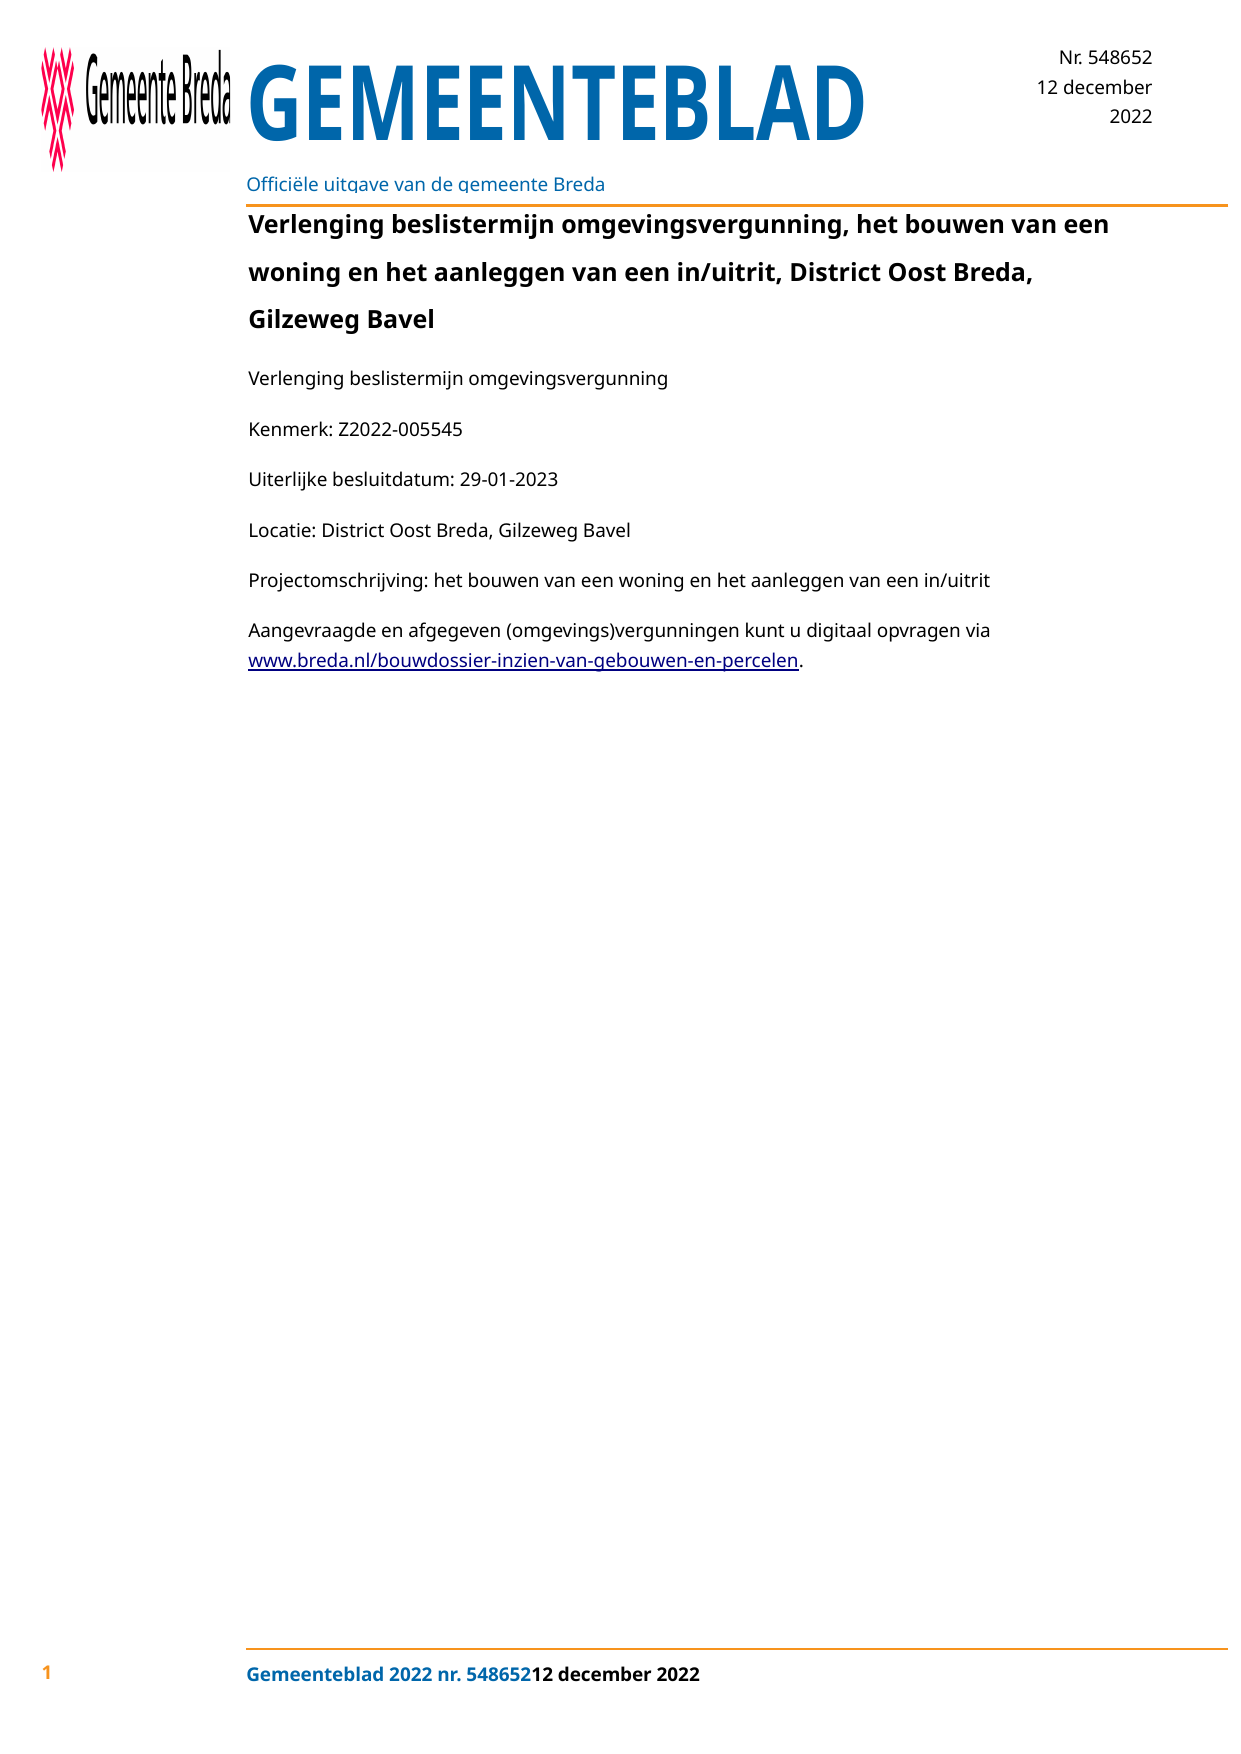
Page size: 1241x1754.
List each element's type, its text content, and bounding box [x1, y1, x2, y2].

text Projectomschrijving: het bouwen van een woning en het aanleggen van een in/uitrit [248, 567, 1152, 593]
text Locatie: District Oost Breda, Gilzeweg Bavel [248, 517, 1152, 542]
text Kenmerk: Z2022-005545 [248, 416, 1152, 442]
picture [41, 47, 231, 172]
text Verlenging beslistermijn omgevingsvergunning, het bouwen van een woning en het aanleggen van een in/uitrit, District Oost Breda, Gilzeweg Bavel [248, 207, 1152, 336]
text Verlenging beslistermijn omgevingsvergunning [248, 366, 1152, 391]
text Uiterlijke besluitdatum: 29-01-2023 [248, 466, 1152, 492]
text Aangevraagde en afgegeven (omgevings)vergunningen kunt u digitaal opvragen via www.breda.nl/bouwdossier-inzien-van-gebouwen-en-percelen. [248, 618, 1152, 673]
